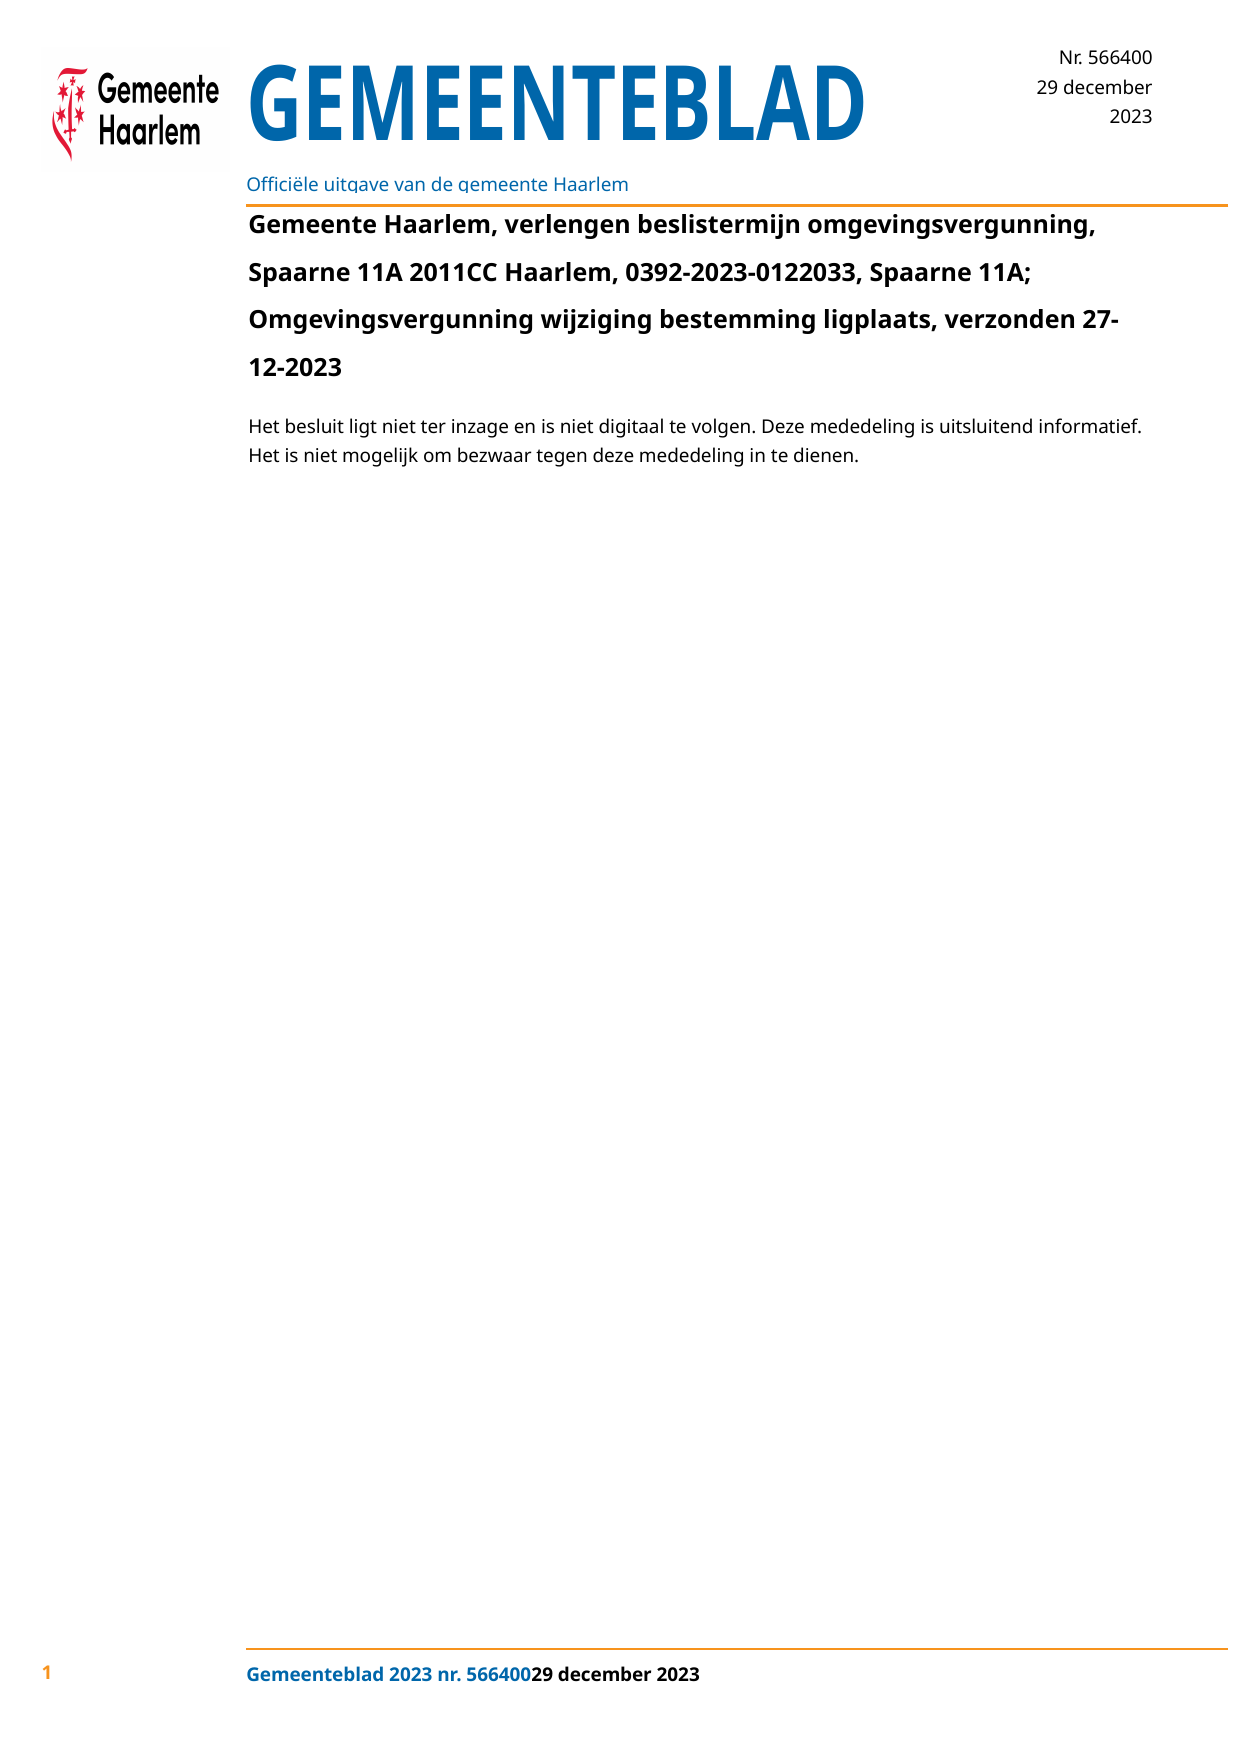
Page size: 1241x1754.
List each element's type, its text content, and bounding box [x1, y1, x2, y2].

picture [41, 47, 231, 172]
text Het besluit ligt niet ter inzage en is niet digitaal te volgen. Deze mededeling is uitsluitend informatief. Het is niet mogelijk om bezwaar tegen deze mededeling in te dienen. [248, 413, 1152, 468]
text Gemeente Haarlem, verlengen beslistermijn omgevingsvergunning, Spaarne 11A 2011CC Haarlem, 0392-2023-0122033, Spaarne 11A; Omgevingsvergunning wijziging bestemming ligplaats, verzonden 27-12-2023 [248, 207, 1152, 384]
